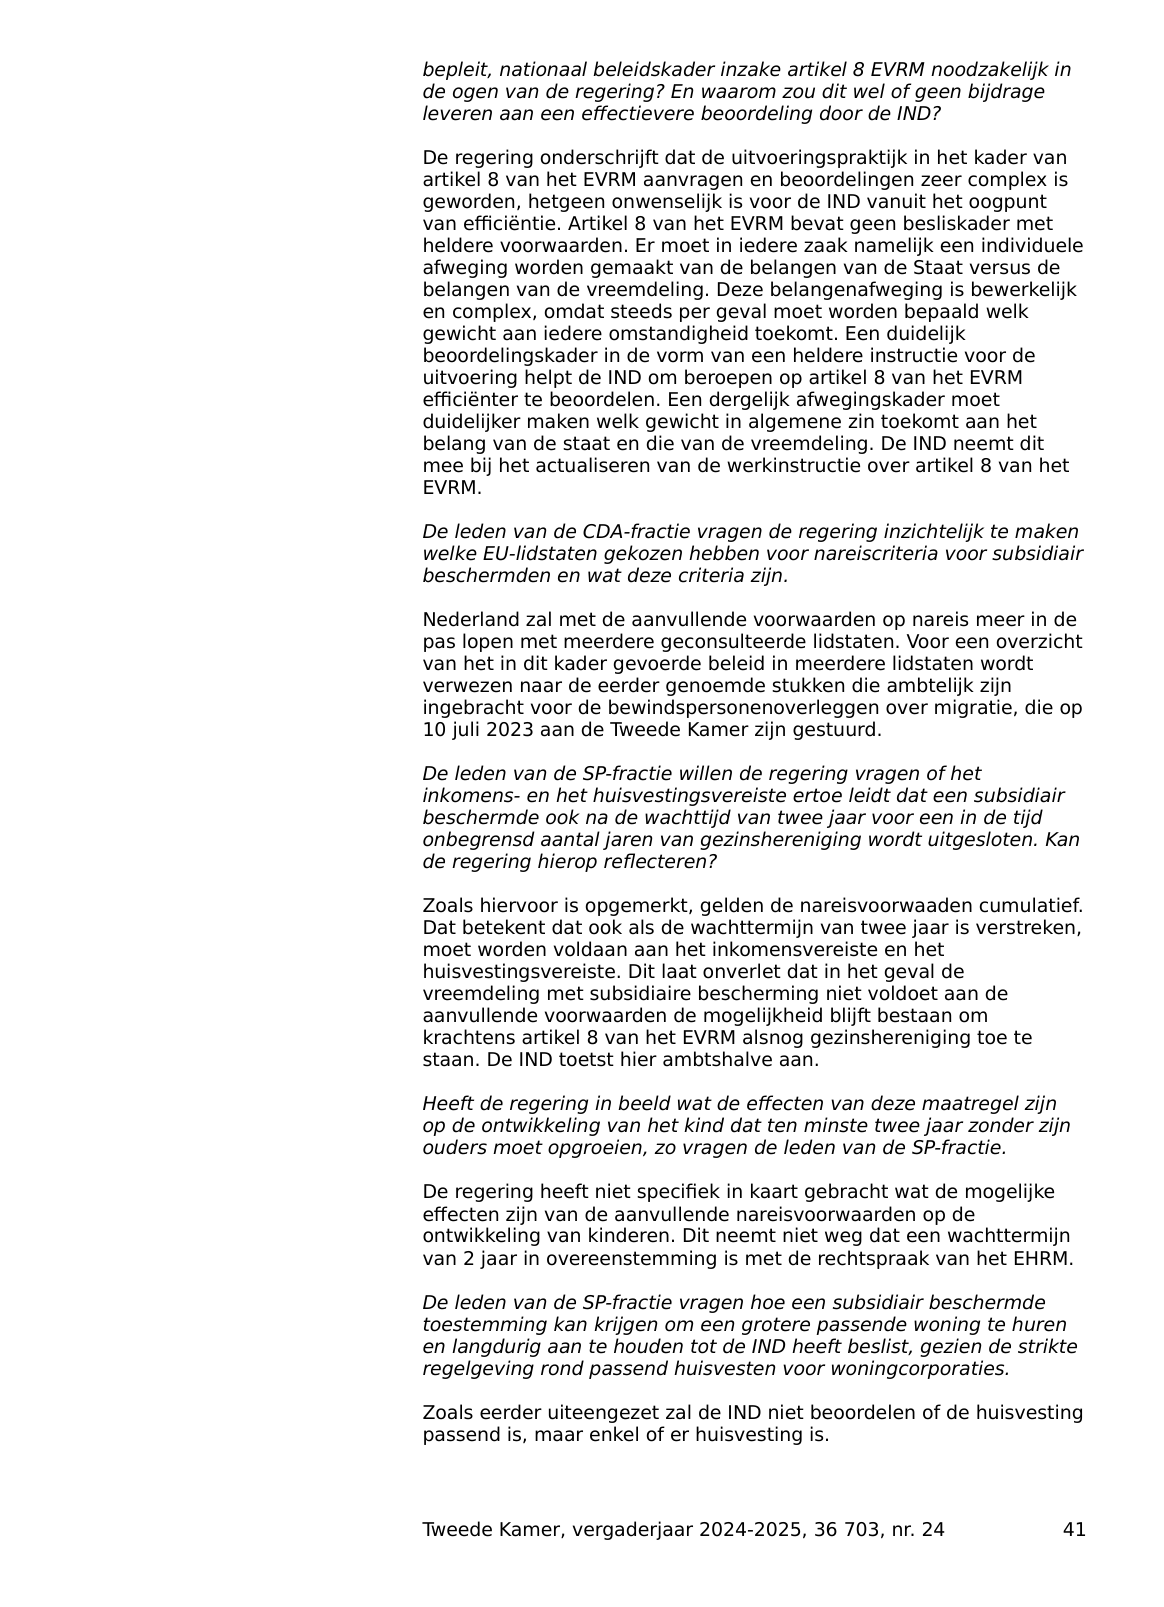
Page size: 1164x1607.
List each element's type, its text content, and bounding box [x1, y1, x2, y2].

text De regering heeft niet specifiek in kaart gebracht wat de mogelijke effecten zijn van de aanvullende nareisvoorwaarden op de ontwikkeling van kinderen. Dit neemt niet weg dat een wachttermijn van 2 jaar in overeenstemming is met de rechtspraak van het EHRM. [422, 1181, 1087, 1269]
text bepleit, nationaal beleidskader inzake artikel 8 EVRM noodzakelijk in de ogen van de regering? En waarom zou dit wel of geen bijdrage leveren aan een effectievere beoordeling door de IND? [422, 59, 1087, 125]
text Nederland zal met de aanvullende voorwaarden op nareis meer in de pas lopen met meerdere geconsulteerde lidstaten. Voor een overzicht van het in dit kader gevoerde beleid in meerdere lidstaten wordt verwezen naar de eerder genoemde stukken die ambtelijk zijn ingebracht voor de bewindspersonenoverleggen over migratie, die op 10 juli 2023 aan de Tweede Kamer zijn gestuurd. [422, 609, 1087, 741]
text De leden van de SP-fractie willen de regering vragen of het inkomens- en het huisvestingsvereiste ertoe leidt dat een subsidiair beschermde ook na de wachttijd van twee jaar voor een in de tijd onbegrensd aantal jaren van gezinshereniging wordt uitgesloten. Kan de regering hierop reflecteren? [422, 763, 1087, 873]
text De leden van de SP-fractie vragen hoe een subsidiair beschermde toestemming kan krijgen om een grotere passende woning te huren en langdurig aan te houden tot de IND heeft beslist, gezien de strikte regelgeving rond passend huisvesten voor woningcorporaties. [422, 1292, 1087, 1379]
text Heeft de regering in beeld wat de effecten van deze maatregel zijn op de ontwikkeling van het kind dat ten minste twee jaar zonder zijn ouders moet opgroeien, zo vragen de leden van de SP-fractie. [422, 1093, 1087, 1159]
text De leden van de CDA-fractie vragen de regering inzichtelijk te maken welke EU-lidstaten gekozen hebben voor nareiscriteria voor subsidiair beschermden en wat deze criteria zijn. [422, 521, 1087, 587]
text De regering onderschrijft dat de uitvoeringspraktijk in het kader van artikel 8 van het EVRM aanvragen en beoordelingen zeer complex is geworden, hetgeen onwenselijk is voor de IND vanuit het oogpunt van efficiëntie. Artikel 8 van het EVRM bevat geen besliskader met heldere voorwaarden. Er moet in iedere zaak namelijk een individuele afweging worden gemaakt van de belangen van de Staat versus de belangen van de vreemdeling. Deze belangenafweging is bewerkelijk en complex, omdat steeds per geval moet worden bepaald welk gewicht aan iedere omstandigheid toekomt. Een duidelijk beoordelingskader in de vorm van een heldere instructie voor de uitvoering helpt de IND om beroepen op artikel 8 van het EVRM efficiënter te beoordelen. Een dergelijk afwegingskader moet duidelijker maken welk gewicht in algemene zin toekomt aan het belang van de staat en die van de vreemdeling. De IND neemt dit mee bij het actualiseren van de werkinstructie over artikel 8 van het EVRM. [422, 147, 1087, 499]
text Zoals hiervoor is opgemerkt, gelden de nareisvoorwaaden cumulatief. Dat betekent dat ook als de wachttermijn van twee jaar is verstreken, moet worden voldaan aan het inkomensvereiste en het huisvestingsvereiste. Dit laat onverlet dat in het geval de vreemdeling met subsidiaire bescherming niet voldoet aan de aanvullende voorwaarden de mogelijkheid blijft bestaan om krachtens artikel 8 van het EVRM alsnog gezinshereniging toe te staan. De IND toetst hier ambtshalve aan. [422, 895, 1087, 1071]
text Zoals eerder uiteengezet zal de IND niet beoordelen of de huisvesting passend is, maar enkel of er huisvesting is. [422, 1402, 1087, 1446]
